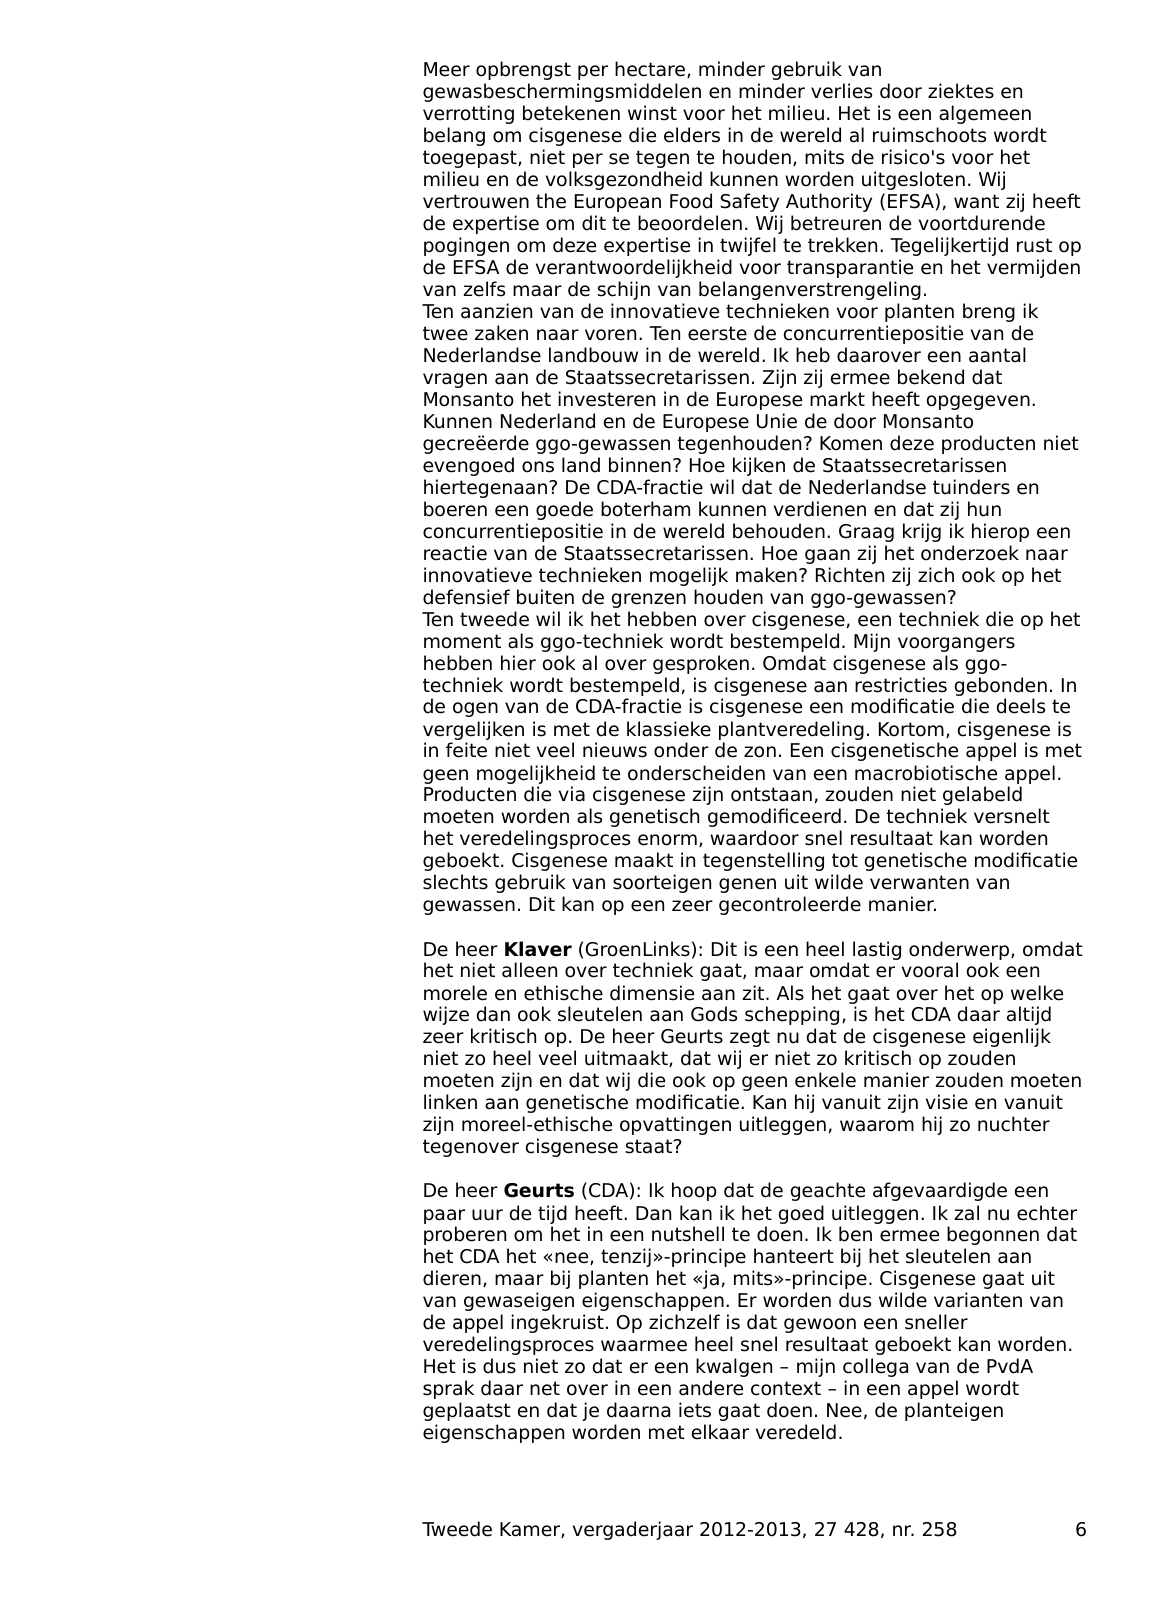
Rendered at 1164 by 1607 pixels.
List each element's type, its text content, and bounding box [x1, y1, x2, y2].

text Ten tweede wil ik het hebben over cisgenese, een techniek die op het moment als ggo-techniek wordt bestempeld. Mijn voorgangers hebben hier ook al over gesproken. Omdat cisgenese als ggo-techniek wordt bestempeld, is cisgenese aan restricties gebonden. In de ogen van de CDA-fractie is cisgenese een modificatie die deels te vergelijken is met de klassieke plantveredeling. Kortom, cisgenese is in feite niet veel nieuws onder de zon. Een cisgenetische appel is met geen mogelijkheid te onderscheiden van een macrobiotische appel. Producten die via cisgenese zijn ontstaan, zouden niet gelabeld moeten worden als genetisch gemodificeerd. De techniek versnelt het veredelingsproces enorm, waardoor snel resultaat kan worden geboekt. Cisgenese maakt in tegenstelling tot genetische modificatie slechts gebruik van soorteigen genen uit wilde verwanten van gewassen. Dit kan op een zeer gecontroleerde manier. [422, 608, 1087, 916]
text Ten aanzien van de innovatieve technieken voor planten breng ik twee zaken naar voren. Ten eerste de concurrentiepositie van de Nederlandse landbouw in de wereld. Ik heb daarover een aantal vragen aan de Staatssecretarissen. Zijn zij ermee bekend dat Monsanto het investeren in de Europese markt heeft opgegeven. Kunnen Nederland en de Europese Unie de door Monsanto gecreëerde ggo-gewassen tegenhouden? Komen deze producten niet evengoed ons land binnen? Hoe kijken de Staatssecretarissen hiertegenaan? De CDA-fractie wil dat de Nederlandse tuinders en boeren een goede boterham kunnen verdienen en dat zij hun concurrentiepositie in de wereld behouden. Graag krijg ik hierop een reactie van de Staatssecretarissen. Hoe gaan zij het onderzoek naar innovatieve technieken mogelijk maken? Richten zij zich ook op het defensief buiten de grenzen houden van ggo-gewassen? [422, 301, 1087, 608]
text Meer opbrengst per hectare, minder gebruik van gewasbeschermingsmiddelen en minder verlies door ziektes en verrotting betekenen winst voor het milieu. Het is een algemeen belang om cisgenese die elders in de wereld al ruimschoots wordt toegepast, niet per se tegen te houden, mits de risico's voor het milieu en de volksgezondheid kunnen worden uitgesloten. Wij vertrouwen the European Food Safety Authority (EFSA), want zij heeft de expertise om dit te beoordelen. Wij betreuren de voortdurende pogingen om deze expertise in twijfel te trekken. Tegelijkertijd rust op de EFSA de verantwoordelijkheid voor transparantie en het vermijden van zelfs maar de schijn van belangenverstrengeling. [422, 59, 1087, 301]
text De heer Geurts (CDA): Ik hoop dat de geachte afgevaardigde een paar uur de tijd heeft. Dan kan ik het goed uitleggen. Ik zal nu echter proberen om het in een nutshell te doen. Ik ben ermee begonnen dat het CDA het «nee, tenzij»-principe hanteert bij het sleutelen aan dieren, maar bij planten het «ja, mits»-principe. Cisgenese gaat uit van gewaseigen eigenschappen. Er worden dus wilde varianten van de appel ingekruist. Op zichzelf is dat gewoon een sneller veredelingsproces waarmee heel snel resultaat geboekt kan worden. Het is dus niet zo dat er een kwalgen – mijn collega van de PvdA sprak daar net over in een andere context – in een appel wordt geplaatst en dat je daarna iets gaat doen. Nee, de planteigen eigenschappen worden met elkaar veredeld. [422, 1180, 1087, 1444]
text De heer Klaver (GroenLinks): Dit is een heel lastig onderwerp, omdat het niet alleen over techniek gaat, maar omdat er vooral ook een morele en ethische dimensie aan zit. Als het gaat over het op welke wijze dan ook sleutelen aan Gods schepping, is het CDA daar altijd zeer kritisch op. De heer Geurts zegt nu dat de cisgenese eigenlijk niet zo heel veel uitmaakt, dat wij er niet zo kritisch op zouden moeten zijn en dat wij die ook op geen enkele manier zouden moeten linken aan genetische modificatie. Kan hij vanuit zijn visie en vanuit zijn moreel-ethische opvattingen uitleggen, waarom hij zo nuchter tegenover cisgenese staat? [422, 938, 1087, 1158]
